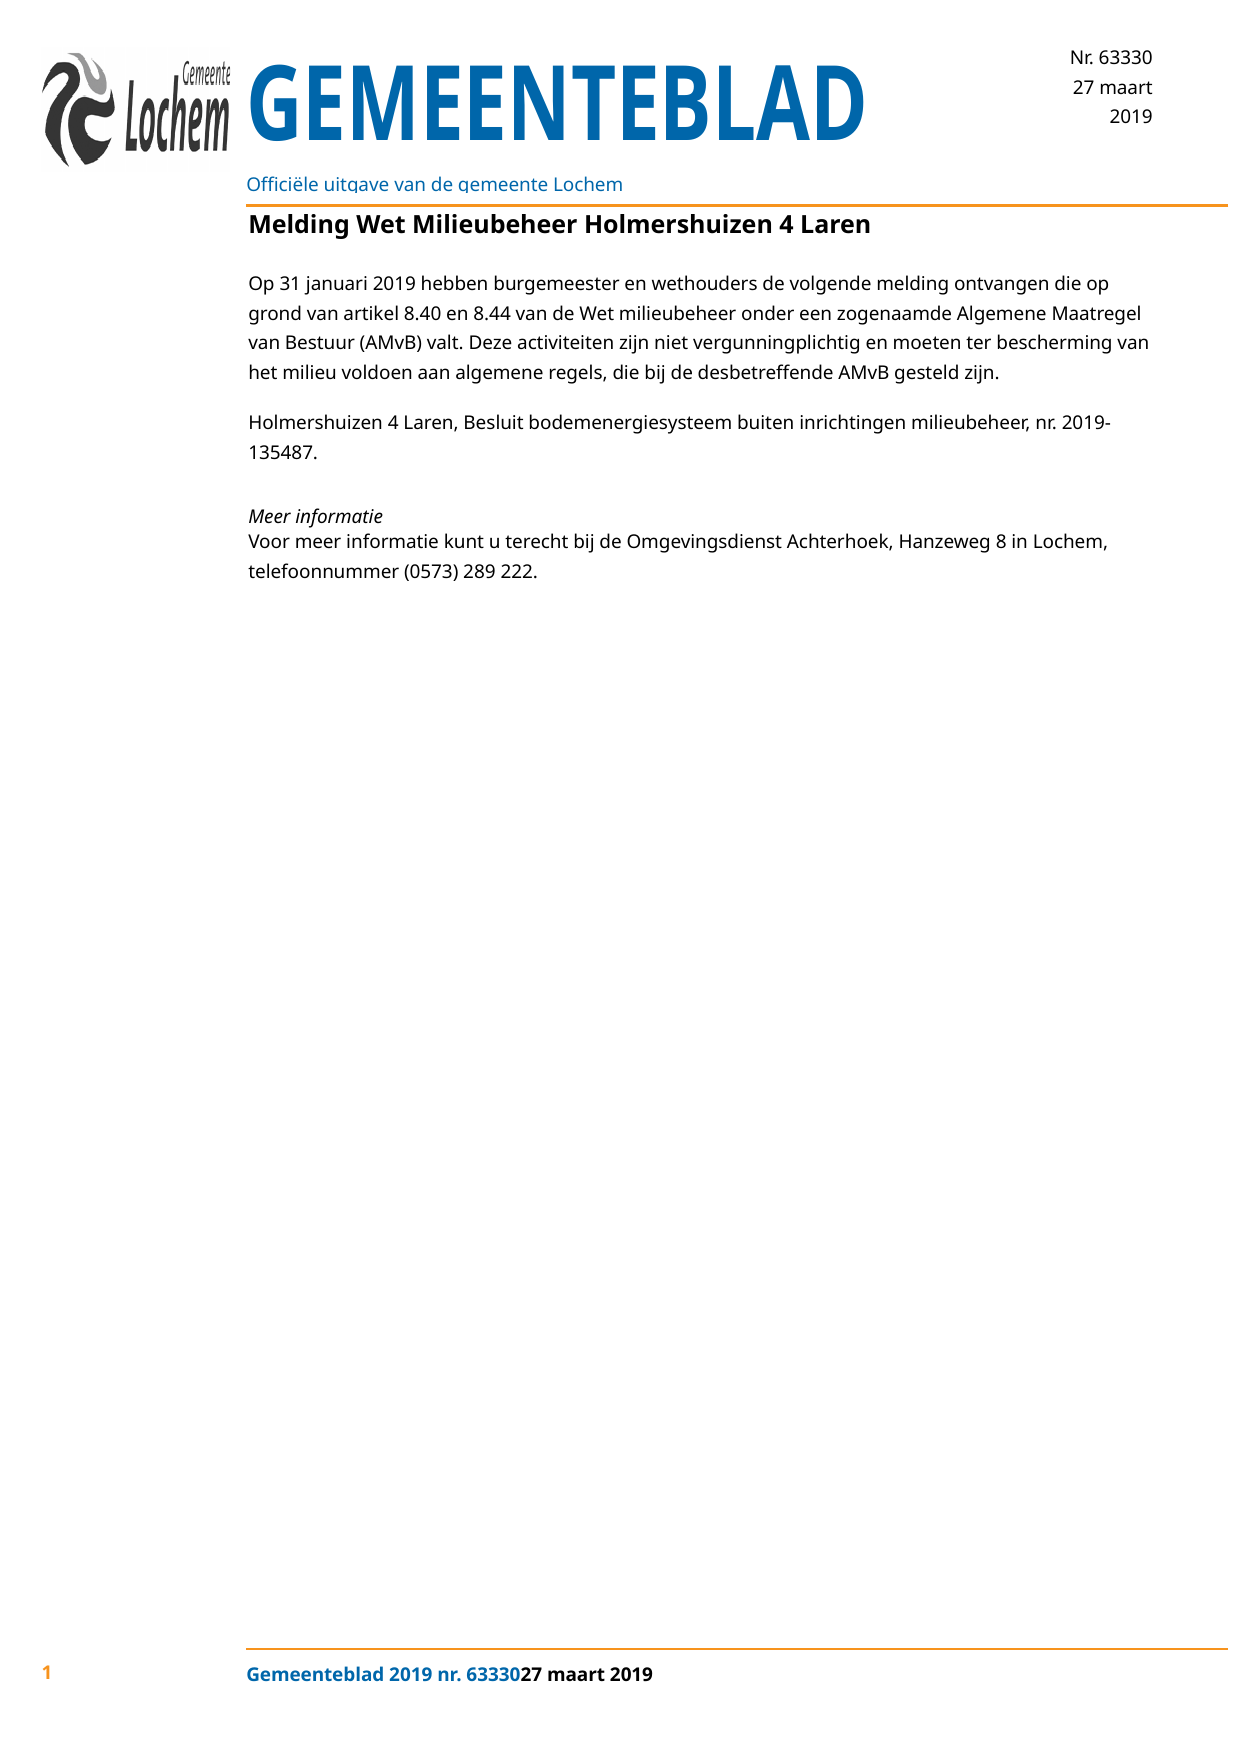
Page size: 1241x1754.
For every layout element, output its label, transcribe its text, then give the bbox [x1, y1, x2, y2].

text Op 31 januari 2019 hebben burgemeester en wethouders de volgende melding ontvangen die op grond van artikel 8.40 en 8.44 van de Wet milieubeheer onder een zogenaamde Algemene Maatregel van Bestuur (AMvB) valt. Deze activiteiten zijn niet vergunningplichtig en moeten ter bescherming van het milieu voldoen aan algemene regels, die bij de desbetreffende AMvB gesteld zijn. [248, 270, 1152, 385]
text Voor meer informatie kunt u terecht bij de Omgevingsdienst Achterhoek, Hanzeweg 8 in Lochem, telefoonnummer (0573) 289 222. [248, 529, 1152, 584]
text Meer informatie [248, 503, 1152, 529]
picture [41, 47, 231, 172]
text Melding Wet Milieubeheer Holmershuizen 4 Laren [248, 207, 1152, 241]
text Holmershuizen 4 Laren, Besluit bodemenergiesysteem buiten inrichtingen milieubeheer, nr. 2019-135487. [248, 409, 1152, 465]
